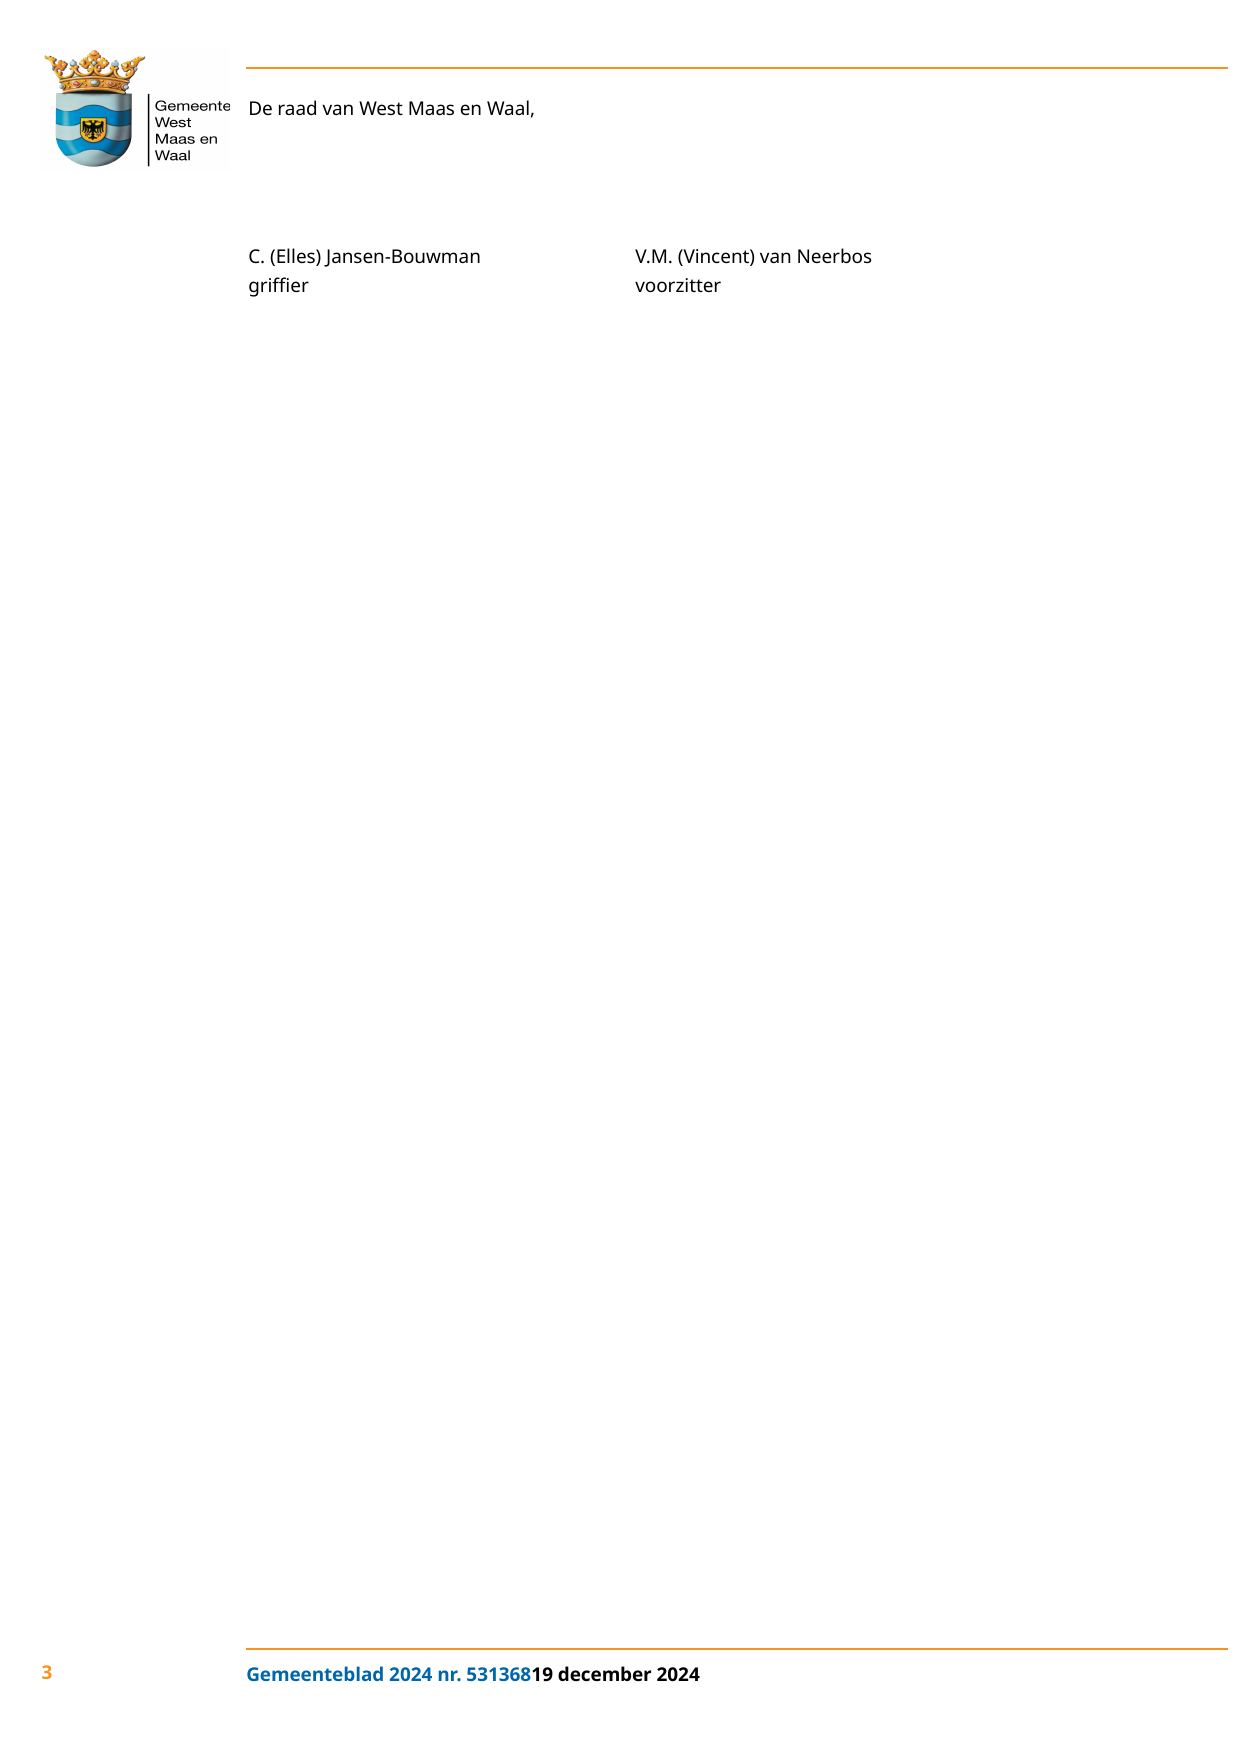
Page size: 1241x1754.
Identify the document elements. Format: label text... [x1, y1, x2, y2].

table_header V.M. (Vincent) van Neerbos voorzitter [635, 184, 1152, 328]
text De raad van West Maas en Waal, [248, 95, 1152, 121]
table_header C. (Elles) Jansen-Bouwman griffier [248, 184, 635, 328]
picture [41, 47, 231, 172]
